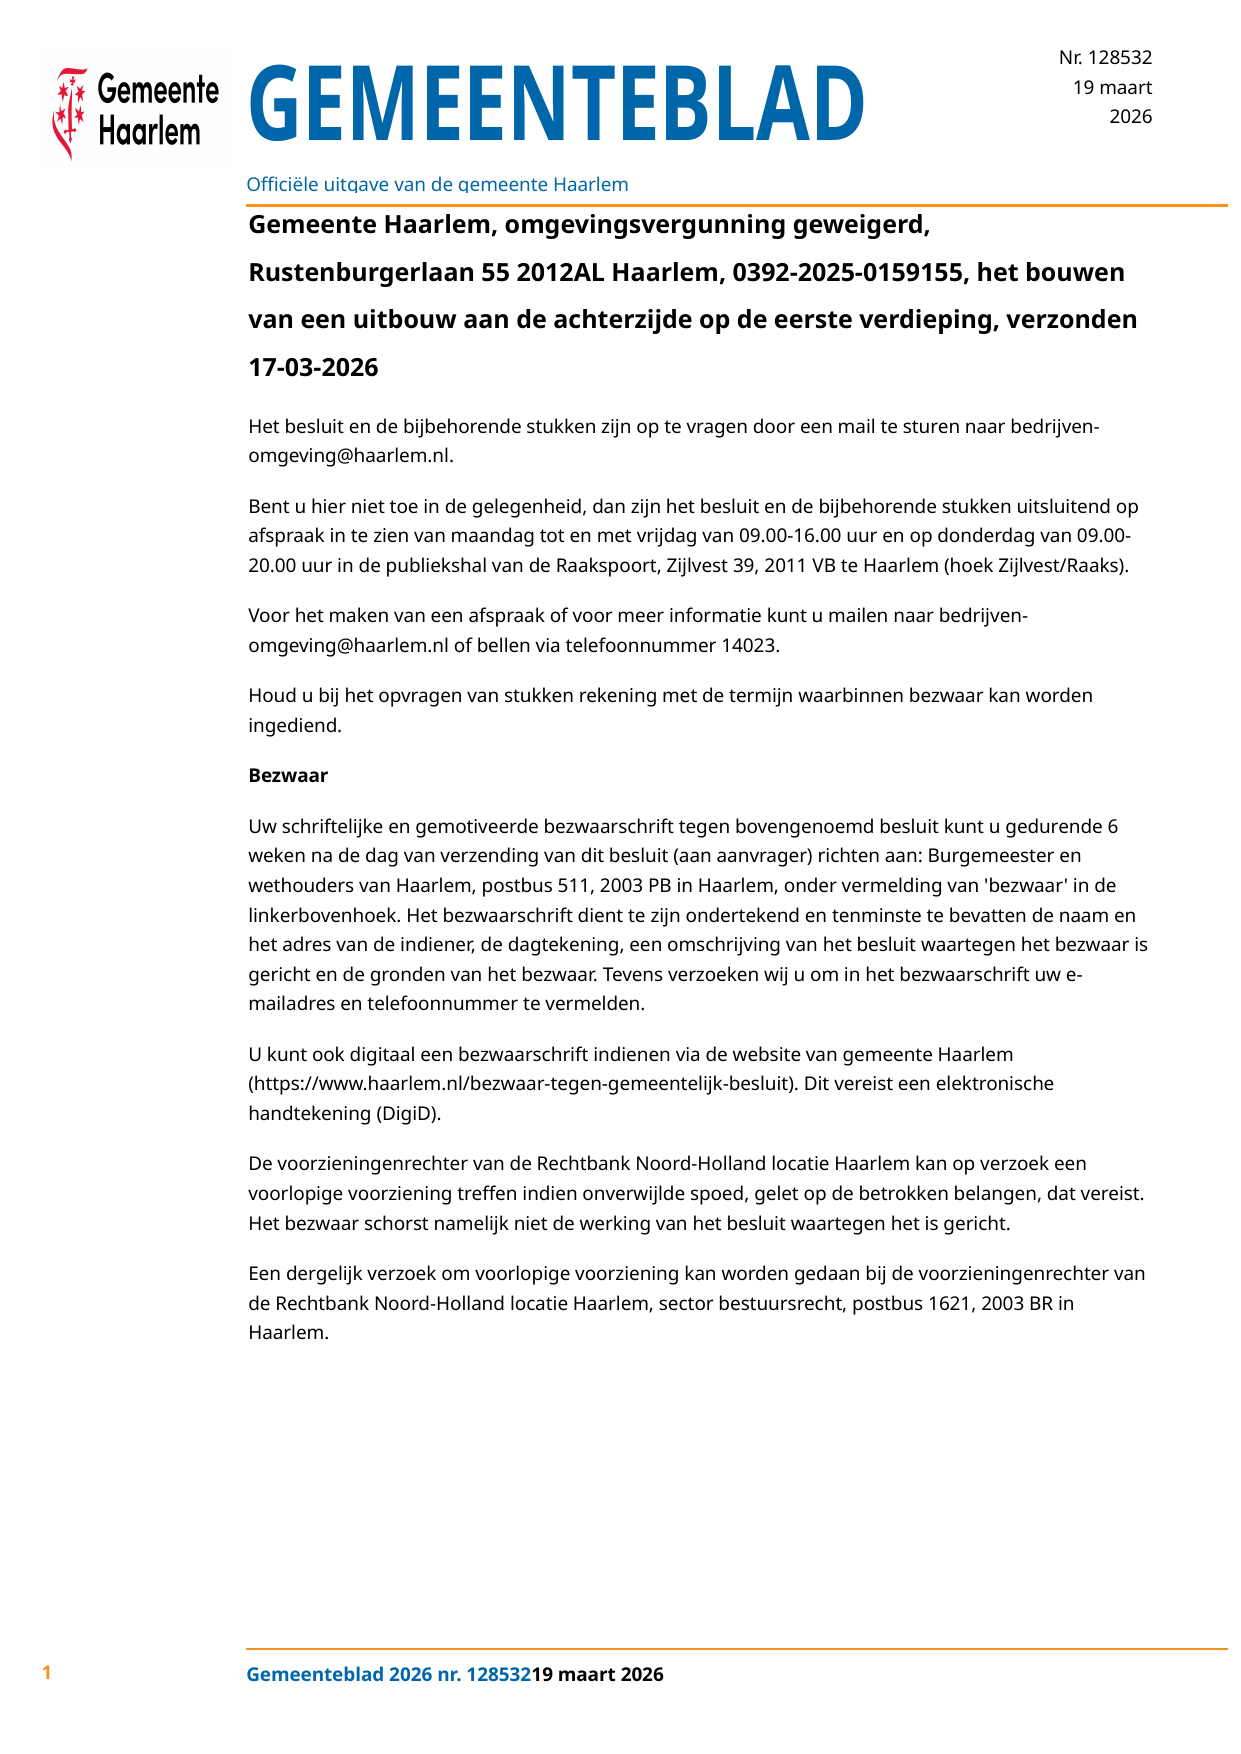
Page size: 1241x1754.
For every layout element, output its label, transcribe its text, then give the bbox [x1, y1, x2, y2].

text Bezwaar [248, 763, 1152, 788]
text Het besluit en de bijbehorende stukken zijn op te vragen door een mail te sturen naar bedrijven-omgeving@haarlem.nl. [248, 413, 1152, 468]
text Voor het maken van een afspraak of voor meer informatie kunt u mailen naar bedrijven-omgeving@haarlem.nl of bellen via telefoonnummer 14023. [248, 603, 1152, 658]
picture [41, 47, 231, 172]
text Uw schriftelijke en gemotiveerde bezwaarschrift tegen bovengenoemd besluit kunt u gedurende 6 weken na de dag van verzending van dit besluit (aan aanvrager) richten aan: Burgemeester en wethouders van Haarlem, postbus 511, 2003 PB in Haarlem, onder vermelding van 'bezwaar' in de linkerbovenhoek. Het bezwaarschrift dient te zijn ondertekend en tenminste te bevatten de naam en het adres van de indiener, de dagtekening, een omschrijving van het besluit waartegen het bezwaar is gericht en de gronden van het bezwaar. Tevens verzoeken wij u om in het bezwaarschrift uw e-mailadres en telefoonnummer te vermelden. [248, 813, 1152, 1016]
text Houd u bij het opvragen van stukken rekening met de termijn waarbinnen bezwaar kan worden ingediend. [248, 683, 1152, 738]
text Een dergelijk verzoek om voorlopige voorziening kan worden gedaan bij de voorzieningenrechter van de Rechtbank Noord-Holland locatie Haarlem, sector bestuursrecht, postbus 1621, 2003 BR in Haarlem. [248, 1260, 1152, 1345]
text Gemeente Haarlem, omgevingsvergunning geweigerd, Rustenburgerlaan 55 2012AL Haarlem, 0392-2025-0159155, het bouwen van een uitbouw aan de achterzijde op de eerste verdieping, verzonden 17-03-2026 [248, 207, 1152, 384]
text U kunt ook digitaal een bezwaarschrift indienen via de website van gemeente Haarlem (https://www.haarlem.nl/bezwaar-tegen-gemeentelijk-besluit). Dit vereist een elektronische handtekening (DigiD). [248, 1041, 1152, 1126]
text De voorzieningenrechter van de Rechtbank Noord-Holland locatie Haarlem kan op verzoek een voorlopige voorziening treffen indien onverwijlde spoed, gelet op de betrokken belangen, dat vereist. Het bezwaar schorst namelijk niet de werking van het besluit waartegen het is gericht. [248, 1151, 1152, 1236]
text Bent u hier niet toe in de gelegenheid, dan zijn het besluit en de bijbehorende stukken uitsluitend op afspraak in te zien van maandag tot en met vrijdag van 09.00-16.00 uur en op donderdag van 09.00-20.00 uur in de publiekshal van de Raakspoort, Zijlvest 39, 2011 VB te Haarlem (hoek Zijlvest/Raaks). [248, 493, 1152, 578]
